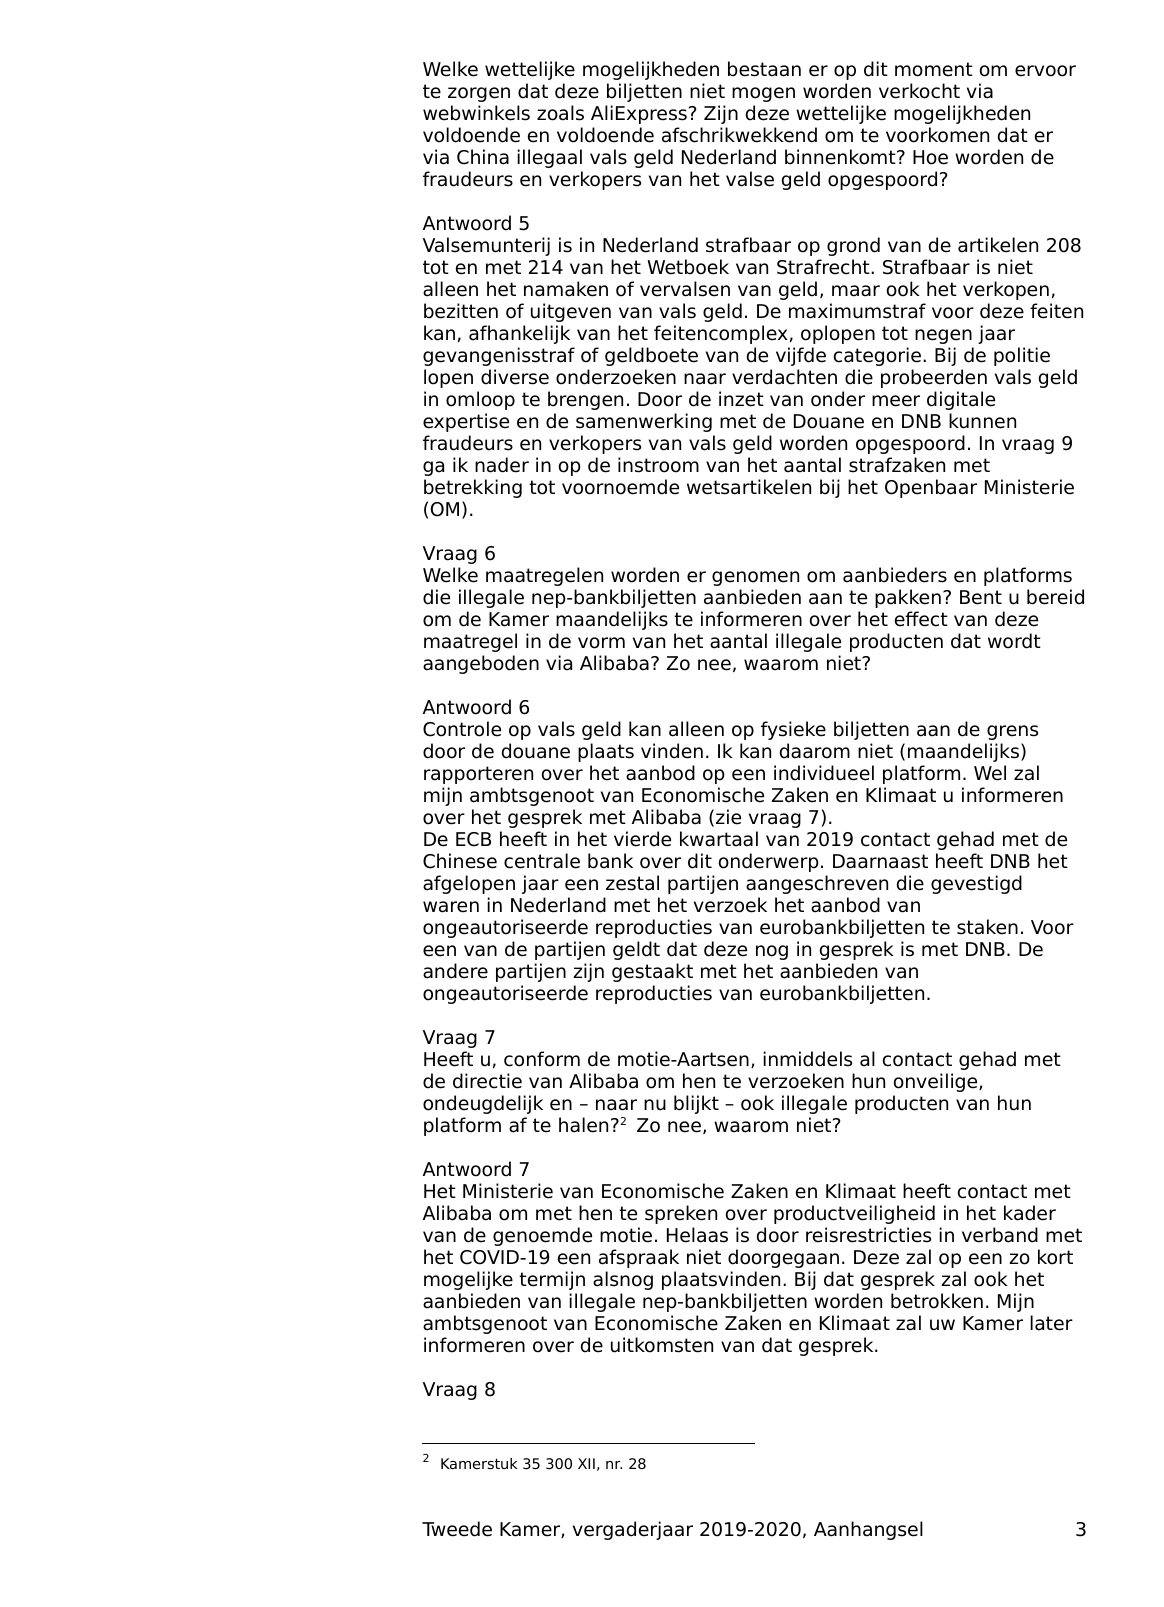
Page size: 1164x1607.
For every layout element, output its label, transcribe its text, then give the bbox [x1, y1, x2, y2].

text Antwoord 6 [422, 697, 1087, 719]
text Valsemunterij is in Nederland strafbaar op grond van de artikelen 208 tot en met 214 van het Wetboek van Strafrecht. Strafbaar is niet alleen het namaken of vervalsen van geld, maar ook het verkopen, bezitten of uitgeven van vals geld. De maximumstraf voor deze feiten kan, afhankelijk van het feitencomplex, oplopen tot negen jaar gevangenisstraf of geldboete van de vijfde categorie. Bij de politie lopen diverse onderzoeken naar verdachten die probeerden vals geld in omloop te brengen. Door de inzet van onder meer digitale expertise en de samenwerking met de Douane en DNB kunnen fraudeurs en verkopers van vals geld worden opgespoord. In vraag 9 ga ik nader in op de instroom van het aantal strafzaken met betrekking tot voornoemde wetsartikelen bij het Openbaar Ministerie (OM). [422, 235, 1087, 521]
text Vraag 6 [422, 543, 1087, 565]
text Welke wettelijke mogelijkheden bestaan er op dit moment om ervoor te zorgen dat deze biljetten niet mogen worden verkocht via webwinkels zoals AliExpress? Zijn deze wettelijke mogelijkheden voldoende en voldoende afschrikwekkend om te voorkomen dat er via China illegaal vals geld Nederland binnenkomt? Hoe worden de fraudeurs en verkopers van het valse geld opgespoord? [422, 59, 1087, 191]
text Antwoord 7 [422, 1159, 1087, 1181]
text Antwoord 5 [422, 213, 1087, 235]
text Controle op vals geld kan alleen op fysieke biljetten aan de grens door de douane plaats vinden. Ik kan daarom niet (maandelijks) rapporteren over het aanbod op een individueel platform. Wel zal mijn ambtsgenoot van Economische Zaken en Klimaat u informeren over het gesprek met Alibaba (zie vraag 7). [422, 719, 1087, 829]
text De ECB heeft in het vierde kwartaal van 2019 contact gehad met de Chinese centrale bank over dit onderwerp. Daarnaast heeft DNB het afgelopen jaar een zestal partijen aangeschreven die gevestigd waren in Nederland met het verzoek het aanbod van ongeautoriseerde reproducties van eurobankbiljetten te staken. Voor een van de partijen geldt dat deze nog in gesprek is met DNB. De andere partijen zijn gestaakt met het aanbieden van ongeautoriseerde reproducties van eurobankbiljetten. [422, 829, 1087, 1005]
text Vraag 8 [422, 1379, 1087, 1401]
text Heeft u, conform de motie-Aartsen, inmiddels al contact gehad met de directie van Alibaba om hen te verzoeken hun onveilige, ondeugdelijk en – naar nu blijkt – ook illegale producten van hun platform af te halen? Zo nee, waarom niet? [422, 1049, 1087, 1137]
text Het Ministerie van Economische Zaken en Klimaat heeft contact met Alibaba om met hen te spreken over productveiligheid in het kader van de genoemde motie. Helaas is door reisrestricties in verband met het COVID-19 een afspraak niet doorgegaan. Deze zal op een zo kort mogelijke termijn alsnog plaatsvinden. Bij dat gesprek zal ook het aanbieden van illegale nep-bankbiljetten worden betrokken. Mijn ambtsgenoot van Economische Zaken en Klimaat zal uw Kamer later informeren over de uitkomsten van dat gesprek. [422, 1181, 1087, 1357]
text Vraag 7 [422, 1027, 1087, 1049]
text Kamerstuk 35 300 XII, nr. 28 [422, 1452, 1087, 1474]
text Welke maatregelen worden er genomen om aanbieders en platforms die illegale nep-bankbiljetten aanbieden aan te pakken? Bent u bereid om de Kamer maandelijks te informeren over het effect van deze maatregel in de vorm van het aantal illegale producten dat wordt aangeboden via Alibaba? Zo nee, waarom niet? [422, 565, 1087, 675]
